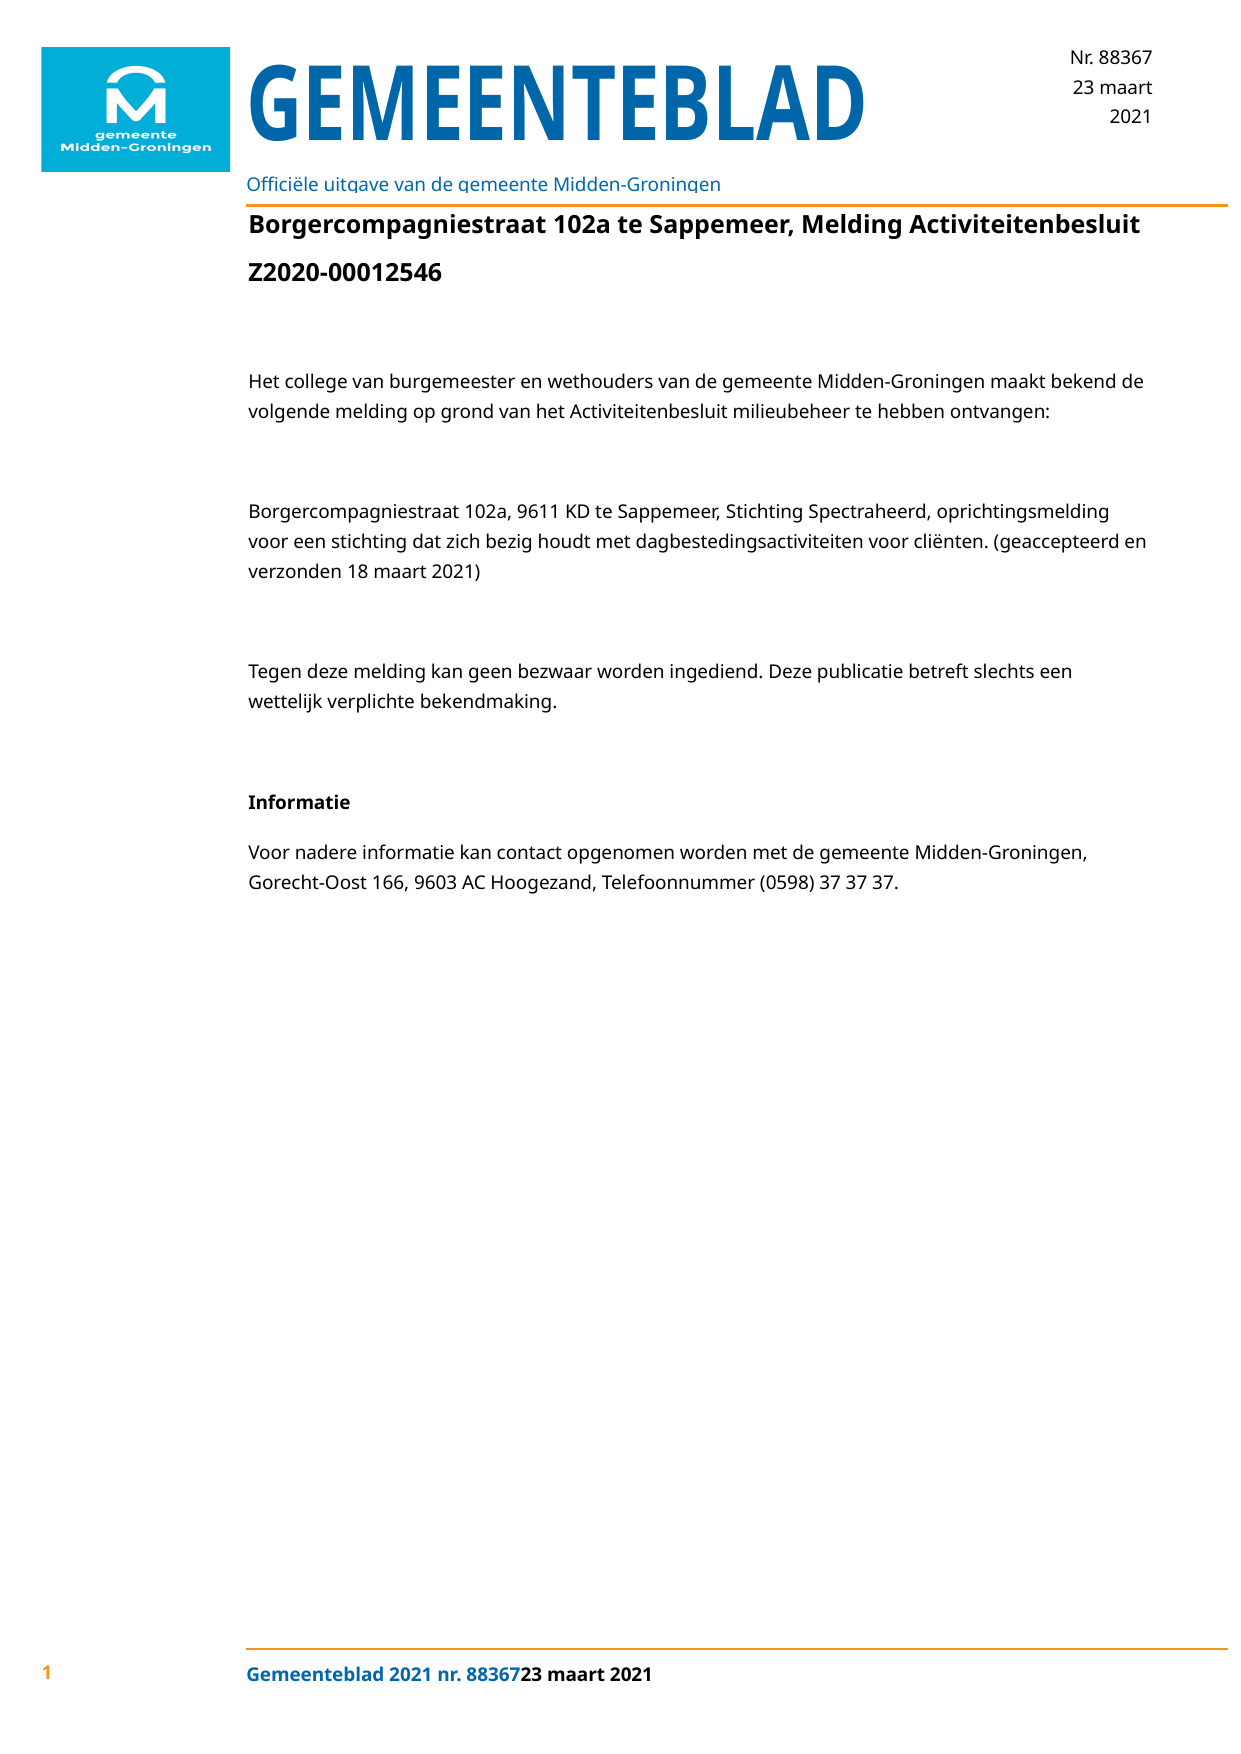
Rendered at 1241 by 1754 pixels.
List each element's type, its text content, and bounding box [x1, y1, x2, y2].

text Tegen deze melding kan geen bezwaar worden ingediend. Deze publicatie betreft slechts een wettelijk verplichte bekendmaking. [248, 659, 1152, 714]
text Borgercompagniestraat 102a, 9611 KD te Sappemeer, Stichting Spectraheerd, oprichtingsmelding voor een stichting dat zich bezig houdt met dagbestedingsactiviteiten voor cliënten. (geaccepteerd en verzonden 18 maart 2021) [248, 499, 1152, 584]
picture [108, 66, 164, 82]
text Informatie [248, 789, 1152, 815]
text Het college van burgemeester en wethouders van de gemeente Midden-Groningen maakt bekend de volgende melding op grond van het Activiteitenbesluit milieubeheer te hebben ontvangen: [248, 368, 1152, 424]
text Voor nadere informatie kan contact opgenomen worden met de gemeente Midden-Groningen, Gorecht-Oost 166, 9603 AC Hoogezand, Telefoonnummer (0598) 37 37 37. [248, 839, 1152, 895]
picture [107, 89, 165, 122]
picture [184, 146, 190, 153]
text Borgercompagniestraat 102a te Sappemeer, Melding Activiteitenbesluit Z2020-00012546 [248, 207, 1152, 288]
